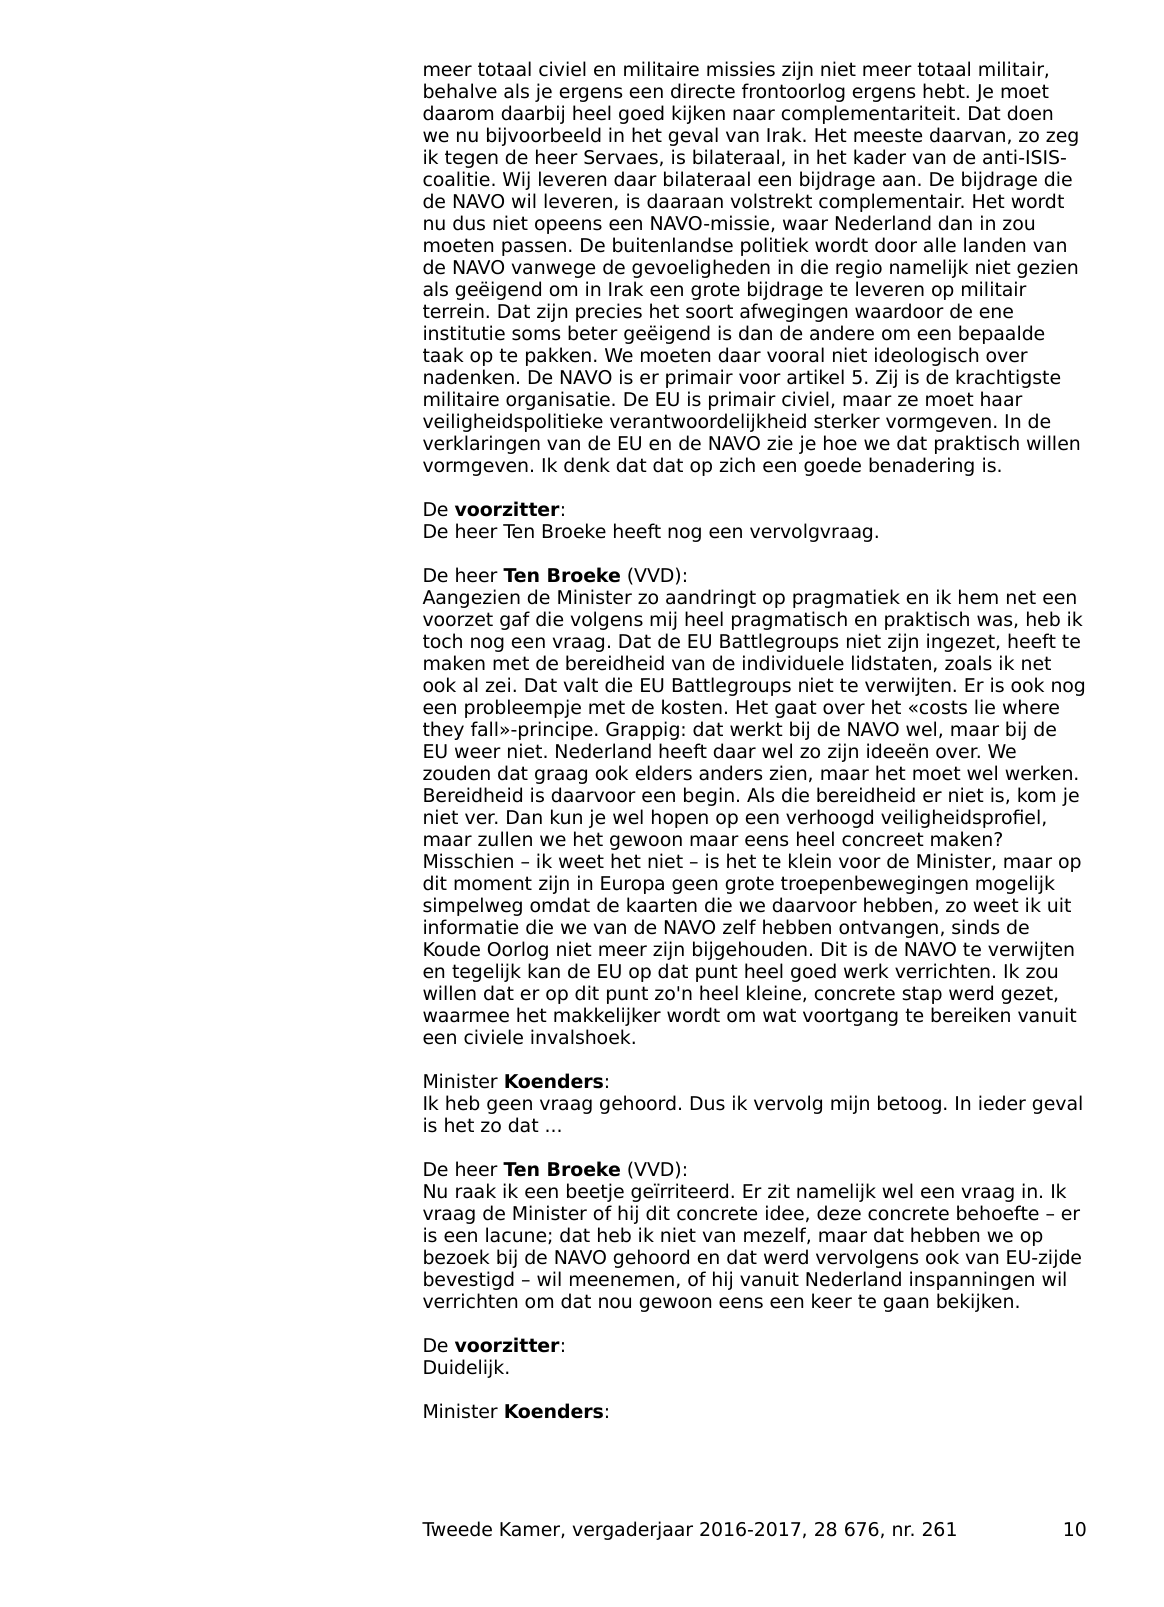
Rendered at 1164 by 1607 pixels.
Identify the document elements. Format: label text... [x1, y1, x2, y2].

text Nu raak ik een beetje geïrriteerd. Er zit namelijk wel een vraag in. Ik vraag de Minister of hij dit concrete idee, deze concrete behoefte – er is een lacune; dat heb ik niet van mezelf, maar dat hebben we op bezoek bij de NAVO gehoord en dat werd vervolgens ook van EU-zijde bevestigd – wil meenemen, of hij vanuit Nederland inspanningen wil verrichten om dat nou gewoon eens een keer te gaan bekijken. [422, 1181, 1087, 1313]
text Minister Koenders: [422, 1401, 1087, 1423]
text Minister Koenders: [422, 1071, 1087, 1093]
text Ik heb geen vraag gehoord. Dus ik vervolg mijn betoog. In ieder geval is het zo dat ... [422, 1093, 1087, 1137]
text De heer Ten Broeke (VVD): [422, 1159, 1087, 1181]
text De heer Ten Broeke heeft nog een vervolgvraag. [422, 521, 1087, 543]
text De heer Ten Broeke (VVD): [422, 565, 1087, 587]
text Aangezien de Minister zo aandringt op pragmatiek en ik hem net een voorzet gaf die volgens mij heel pragmatisch en praktisch was, heb ik toch nog een vraag. Dat de EU Battlegroups niet zijn ingezet, heeft te maken met de bereidheid van de individuele lidstaten, zoals ik net ook al zei. Dat valt die EU Battlegroups niet te verwijten. Er is ook nog een probleempje met de kosten. Het gaat over het «costs lie where they fall»-principe. Grappig: dat werkt bij de NAVO wel, maar bij de EU weer niet. Nederland heeft daar wel zo zijn ideeën over. We zouden dat graag ook elders anders zien, maar het moet wel werken. Bereidheid is daarvoor een begin. Als die bereidheid er niet is, kom je niet ver. Dan kun je wel hopen op een verhoogd veiligheidsprofiel, maar zullen we het gewoon maar eens heel concreet maken? Misschien – ik weet het niet – is het te klein voor de Minister, maar op dit moment zijn in Europa geen grote troepenbewegingen mogelijk simpelweg omdat de kaarten die we daarvoor hebben, zo weet ik uit informatie die we van de NAVO zelf hebben ontvangen, sinds de Koude Oorlog niet meer zijn bijgehouden. Dit is de NAVO te verwijten en tegelijk kan de EU op dat punt heel goed werk verrichten. Ik zou willen dat er op dit punt zo'n heel kleine, concrete stap werd gezet, waarmee het makkelijker wordt om wat voortgang te bereiken vanuit een civiele invalshoek. [422, 587, 1087, 1048]
text De voorzitter: [422, 1335, 1087, 1357]
text meer totaal civiel en militaire missies zijn niet meer totaal militair, behalve als je ergens een directe frontoorlog ergens hebt. Je moet daarom daarbij heel goed kijken naar complementariteit. Dat doen we nu bijvoorbeeld in het geval van Irak. Het meeste daarvan, zo zeg ik tegen de heer Servaes, is bilateraal, in het kader van de anti-ISIS-coalitie. Wij leveren daar bilateraal een bijdrage aan. De bijdrage die de NAVO wil leveren, is daaraan volstrekt complementair. Het wordt nu dus niet opeens een NAVO-missie, waar Nederland dan in zou moeten passen. De buitenlandse politiek wordt door alle landen van de NAVO vanwege de gevoeligheden in die regio namelijk niet gezien als geëigend om in Irak een grote bijdrage te leveren op militair terrein. Dat zijn precies het soort afwegingen waardoor de ene institutie soms beter geëigend is dan de andere om een bepaalde taak op te pakken. We moeten daar vooral niet ideologisch over nadenken. De NAVO is er primair voor artikel 5. Zij is de krachtigste militaire organisatie. De EU is primair civiel, maar ze moet haar veiligheidspolitieke verantwoordelijkheid sterker vormgeven. In de verklaringen van de EU en de NAVO zie je hoe we dat praktisch willen vormgeven. Ik denk dat dat op zich een goede benadering is. [422, 59, 1087, 477]
text De voorzitter: [422, 499, 1087, 521]
text Duidelijk. [422, 1357, 1087, 1379]
